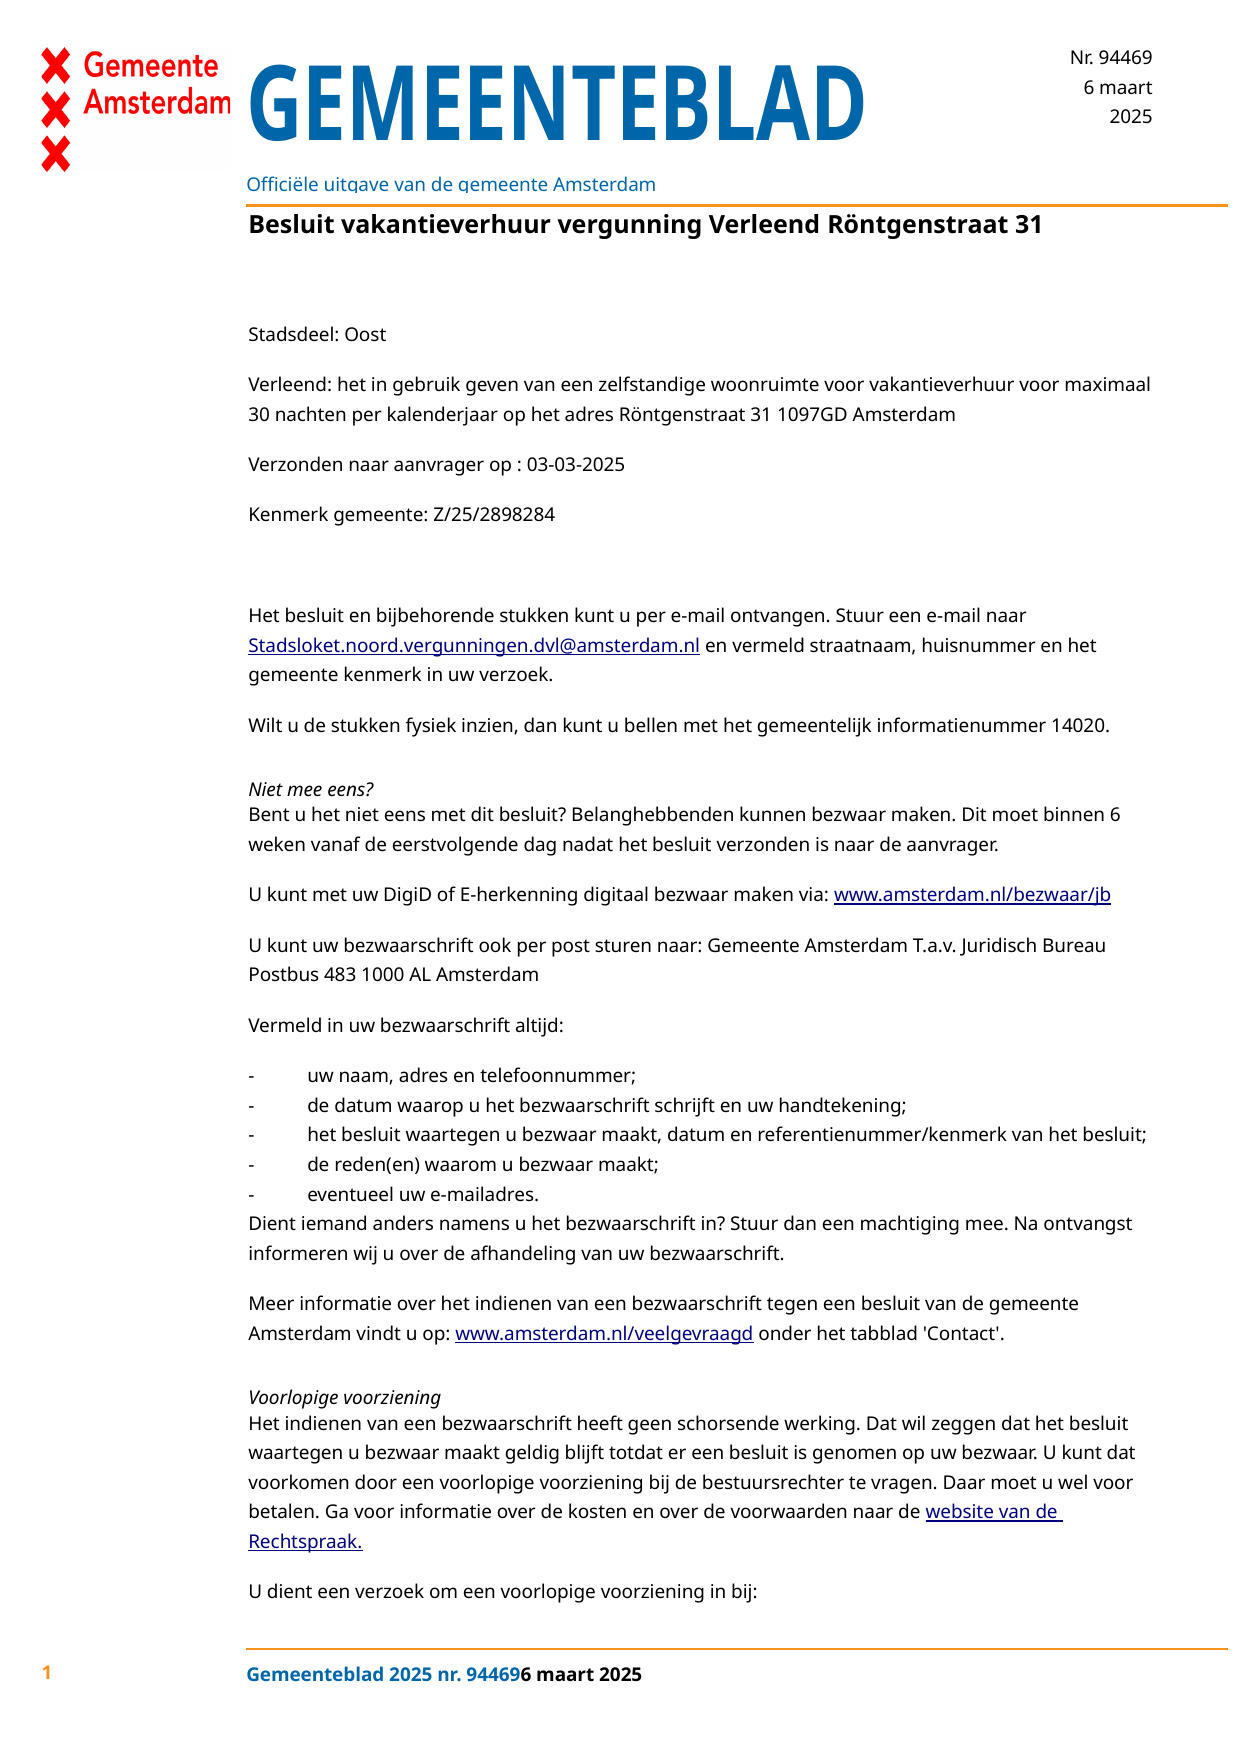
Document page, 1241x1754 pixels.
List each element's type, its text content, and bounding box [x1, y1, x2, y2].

text Meer informatie over het indienen van een bezwaarschrift tegen een besluit van de gemeente Amsterdam vindt u op: www.amsterdam.nl/veelgevraagd onder het tabblad 'Contact'. [248, 1290, 1152, 1346]
text Voorlopige voorziening [248, 1384, 1152, 1410]
text Wilt u de stukken fysiek inzien, dan kunt u bellen met het gemeentelijk informatienummer 14020. [248, 712, 1152, 738]
text U dient een verzoek om een voorlopige voorziening in bij: [248, 1578, 1152, 1604]
text Vermeld in uw bezwaarschrift altijd: [248, 1012, 1152, 1038]
picture [41, 47, 231, 172]
text Het besluit en bijbehorende stukken kunt u per e-mail ontvangen. Stuur een e-mail naar Stadsloket.noord.vergunningen.dvl@amsterdam.nl en vermeld straatnaam, huisnummer en het gemeente kenmerk in uw verzoek. [248, 602, 1152, 687]
text Niet mee eens? [248, 776, 1152, 802]
list eventueel uw e-mailadres. [248, 1181, 1152, 1207]
text Verzonden naar aanvrager op : 03-03-2025 [248, 451, 1152, 477]
text Kenmerk gemeente: Z/25/2898284 [248, 502, 1152, 527]
text Het indienen van een bezwaarschrift heeft geen schorsende werking. Dat wil zeggen dat het besluit waartegen u bezwaar maakt geldig blijft totdat er een besluit is genomen op uw bezwaar. U kunt dat voorkomen door een voorlopige voorziening bij de bestuursrechter te vragen. Daar moet u wel voor betalen. Ga voor informatie over de kosten en over de voorwaarden naar de website van de Rechtspraak. [248, 1410, 1152, 1554]
text Dient iemand anders namens u het bezwaarschrift in? Stuur dan een machtiging mee. Na ontvangst informeren wij u over de afhandeling van uw bezwaarschrift. [248, 1210, 1152, 1266]
list de reden(en) waarom u bezwaar maakt; [248, 1151, 1152, 1177]
text Besluit vakantieverhuur vergunning Verleend Röntgenstraat 31 [248, 207, 1152, 241]
text Stadsdeel: Oost [248, 321, 1152, 346]
text U kunt met uw DigiD of E-herkenning digitaal bezwaar maken via: www.amsterdam.nl/bezwaar/jb [248, 882, 1152, 907]
text Verleend: het in gebruik geven van een zelfstandige woonruimte voor vakantieverhuur voor maximaal 30 nachten per kalenderjaar op het adres Röntgenstraat 31 1097GD Amsterdam [248, 371, 1152, 426]
text U kunt uw bezwaarschrift ook per post sturen naar: Gemeente Amsterdam T.a.v. Juridisch Bureau Postbus 483 1000 AL Amsterdam [248, 932, 1152, 987]
list het besluit waartegen u bezwaar maakt, datum en referentienummer/kenmerk van het besluit; [248, 1122, 1152, 1147]
text Bent u het niet eens met dit besluit? Belanghebbenden kunnen bezwaar maken. Dit moet binnen 6 weken vanaf de eerstvolgende dag nadat het besluit verzonden is naar de aanvrager. [248, 802, 1152, 857]
list de datum waarop u het bezwaarschrift schrijft en uw handtekening; [248, 1092, 1152, 1118]
list uw naam, adres en telefoonnummer; [248, 1062, 1152, 1088]
